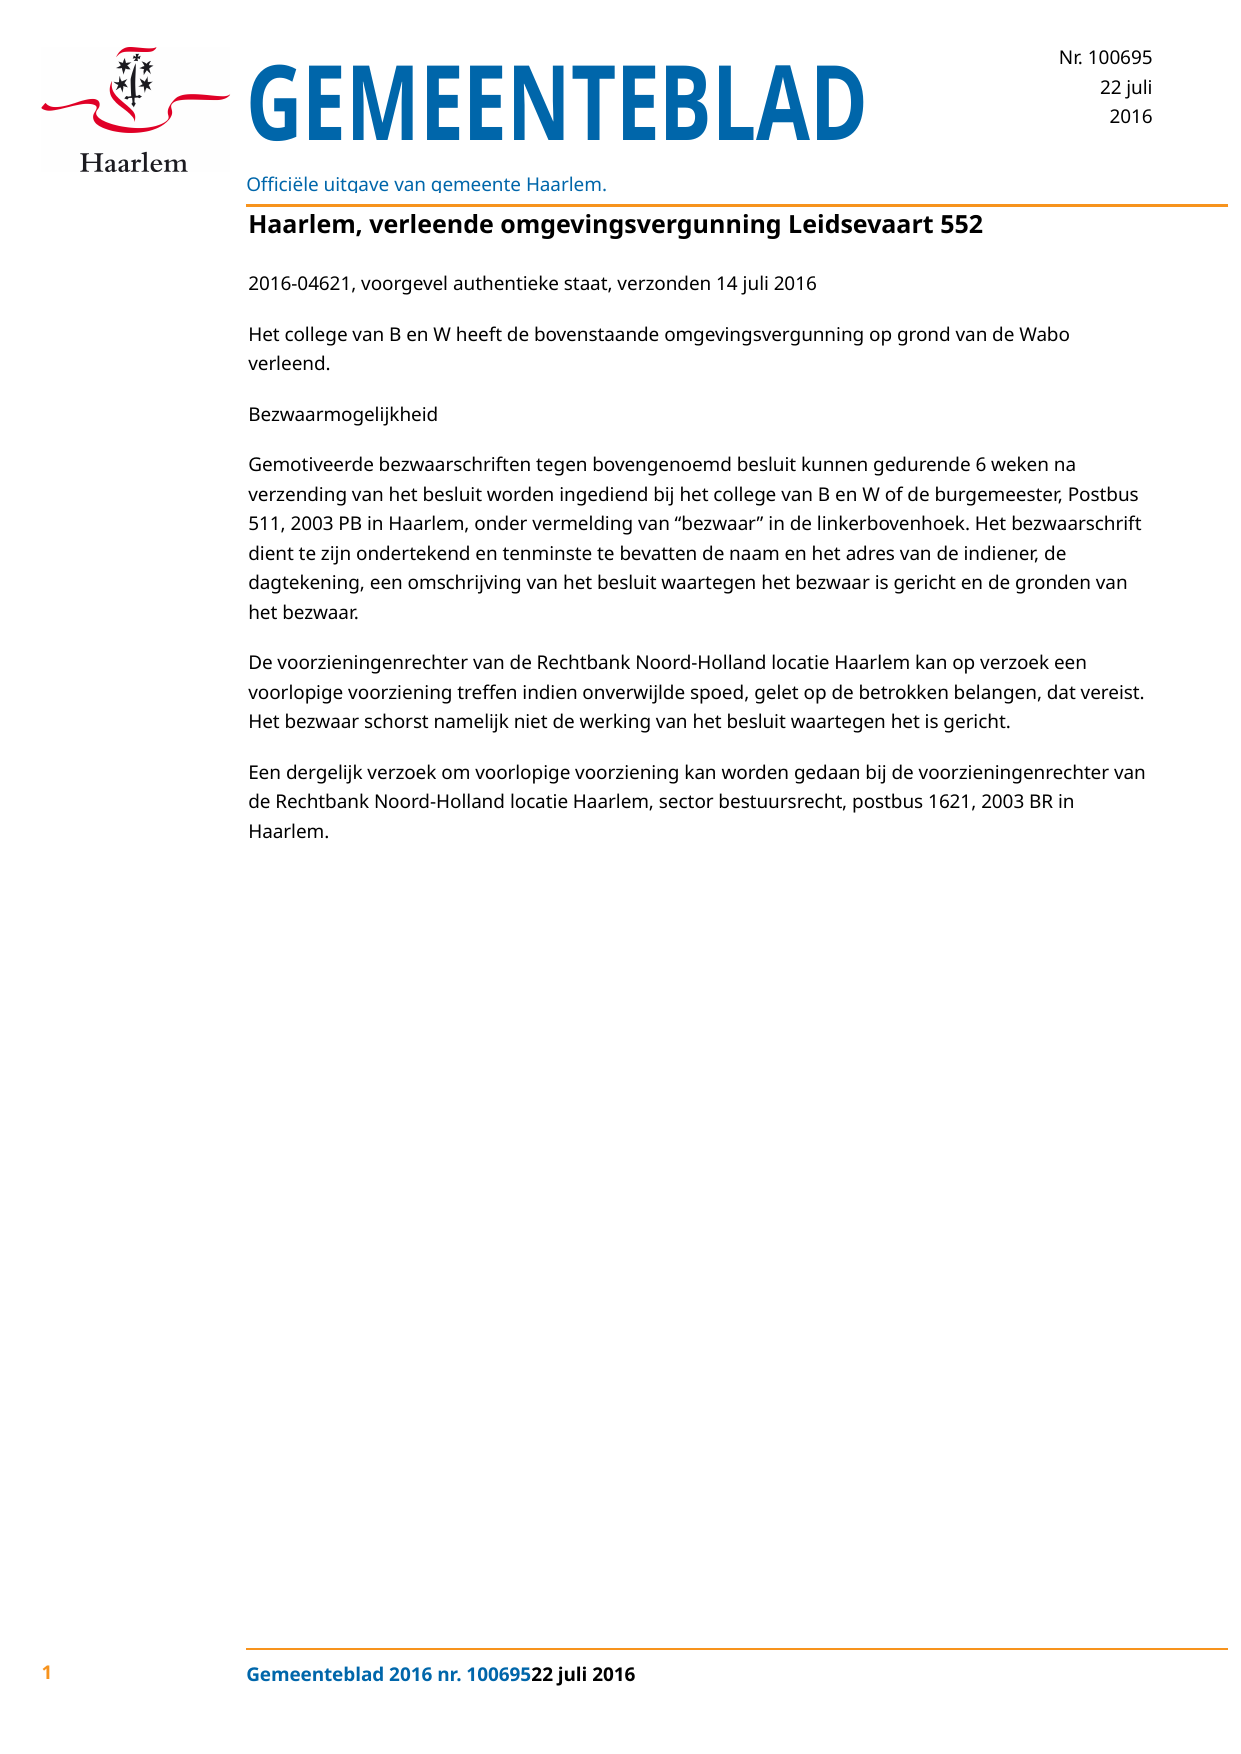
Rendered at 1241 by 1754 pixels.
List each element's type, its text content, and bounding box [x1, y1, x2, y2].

text De voorzieningenrechter van de Rechtbank Noord-Holland locatie Haarlem kan op verzoek een voorlopige voorziening treffen indien onverwijlde spoed, gelet op de betrokken belangen, dat vereist. Het bezwaar schorst namelijk niet de werking van het besluit waartegen het is gericht. [248, 649, 1152, 734]
text 2016-04621, voorgevel authentieke staat, verzonden 14 juli 2016 [248, 270, 1152, 296]
text Gemotiveerde bezwaarschriften tegen bovengenoemd besluit kunnen gedurende 6 weken na verzending van het besluit worden ingediend bij het college van B en W of de burgemeester, Postbus 511, 2003 PB in Haarlem, onder vermelding van “bezwaar” in de linkerbovenhoek. Het bezwaarschrift dient te zijn ondertekend en tenminste te bevatten de naam en het adres van de indiener, de dagtekening, een omschrijving van het besluit waartegen het bezwaar is gericht en de gronden van het bezwaar. [248, 451, 1152, 625]
text Het college van B en W heeft de bovenstaande omgevingsvergunning op grond van de Wabo verleend. [248, 321, 1152, 376]
text Haarlem, verleende omgevingsvergunning Leidsevaart 552 [248, 207, 1152, 241]
text Bezwaarmogelijkheid [248, 401, 1152, 426]
text Een dergelijk verzoek om voorlopige voorziening kan worden gedaan bij de voorzieningenrechter van de Rechtbank Noord-Holland locatie Haarlem, sector bestuursrecht, postbus 1621, 2003 BR in Haarlem. [248, 759, 1152, 844]
picture [41, 47, 231, 172]
